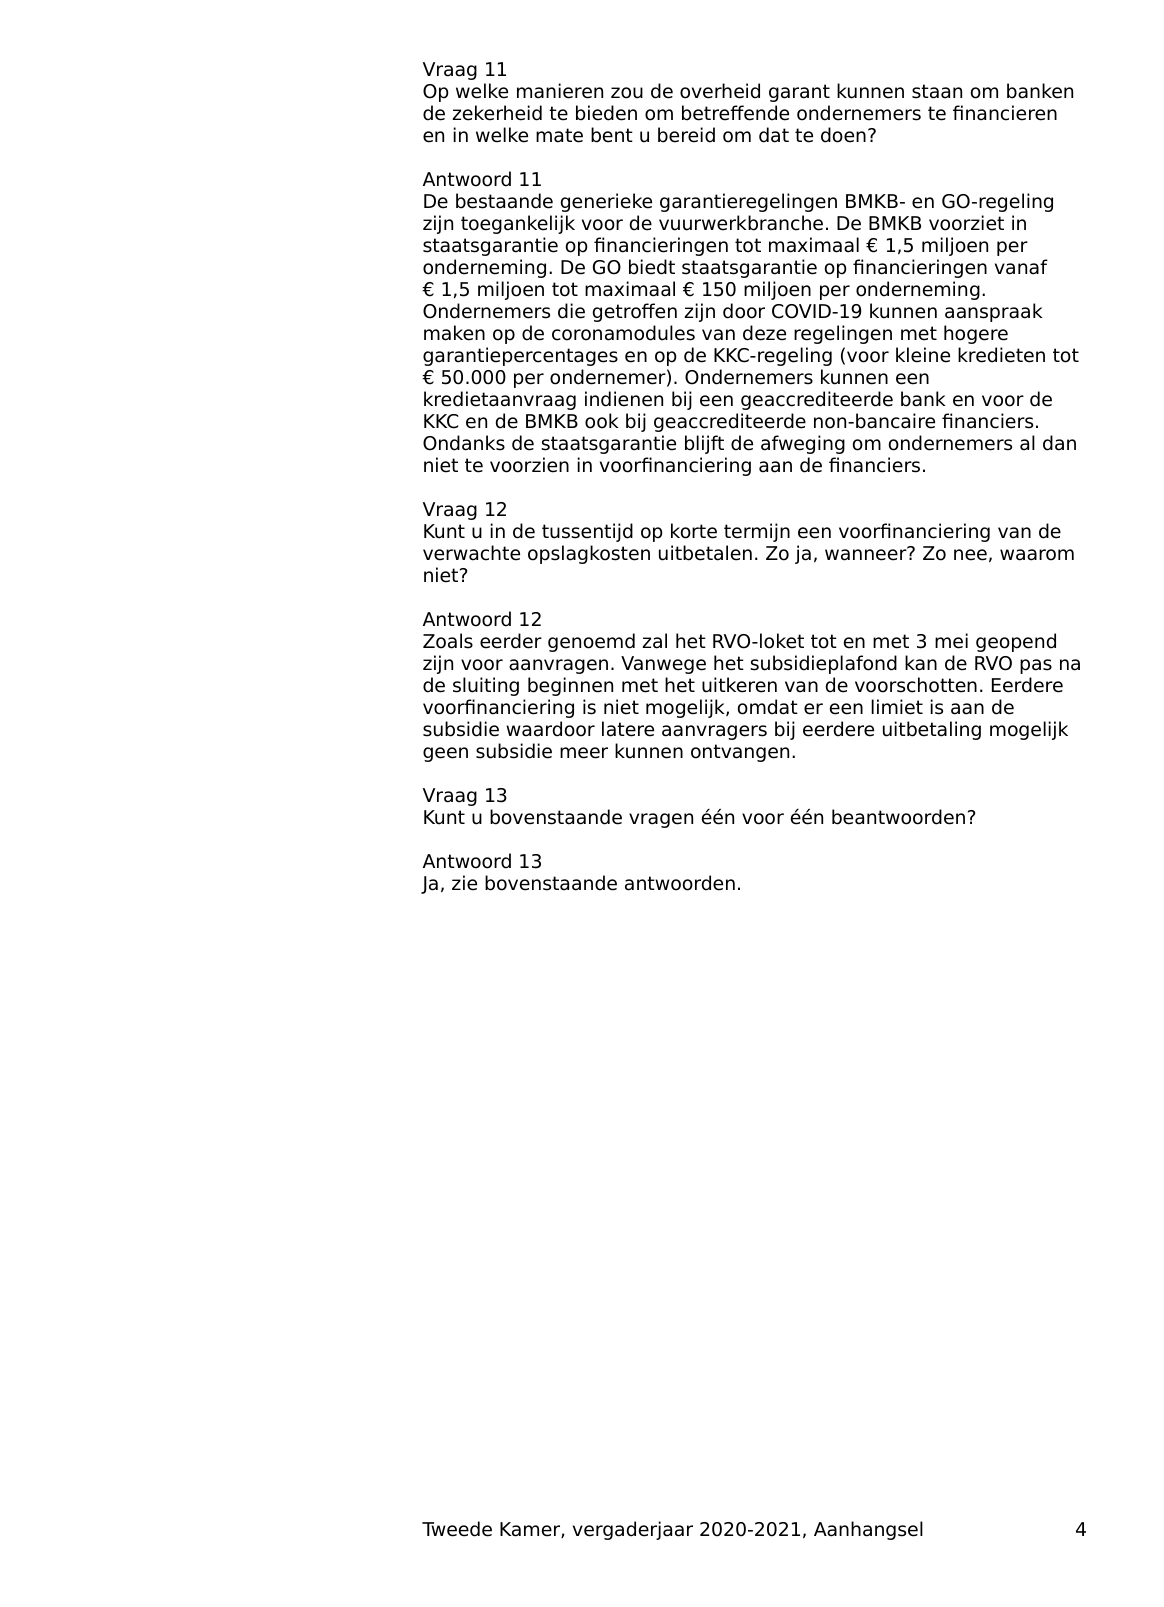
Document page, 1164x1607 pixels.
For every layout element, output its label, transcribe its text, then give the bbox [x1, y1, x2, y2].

text Antwoord 11 [422, 169, 1087, 191]
text Vraag 13 [422, 785, 1087, 807]
text Ja, zie bovenstaande antwoorden. [422, 873, 1087, 895]
text Op welke manieren zou de overheid garant kunnen staan om banken de zekerheid te bieden om betreffende ondernemers te financieren en in welke mate bent u bereid om dat te doen? [422, 81, 1087, 147]
text Antwoord 12 [422, 609, 1087, 631]
text Kunt u bovenstaande vragen één voor één beantwoorden? [422, 807, 1087, 829]
text De bestaande generieke garantieregelingen BMKB- en GO-regeling zijn toegankelijk voor de vuurwerkbranche. De BMKB voorziet in staatsgarantie op financieringen tot maximaal € 1,5 miljoen per onderneming. De GO biedt staatsgarantie op financieringen vanaf € 1,5 miljoen tot maximaal € 150 miljoen per onderneming. Ondernemers die getroffen zijn door COVID-19 kunnen aanspraak maken op de coronamodules van deze regelingen met hogere garantiepercentages en op de KKC-regeling (voor kleine kredieten tot € 50.000 per ondernemer). Ondernemers kunnen een kredietaanvraag indienen bij een geaccrediteerde bank en voor de KKC en de BMKB ook bij geaccrediteerde non-bancaire financiers. Ondanks de staatsgarantie blijft de afweging om ondernemers al dan niet te voorzien in voorfinanciering aan de financiers. [422, 191, 1087, 477]
text Zoals eerder genoemd zal het RVO-loket tot en met 3 mei geopend zijn voor aanvragen. Vanwege het subsidieplafond kan de RVO pas na de sluiting beginnen met het uitkeren van de voorschotten. Eerdere voorfinanciering is niet mogelijk, omdat er een limiet is aan de subsidie waardoor latere aanvragers bij eerdere uitbetaling mogelijk geen subsidie meer kunnen ontvangen. [422, 631, 1087, 763]
text Vraag 11 [422, 59, 1087, 81]
text Antwoord 13 [422, 851, 1087, 873]
text Vraag 12 [422, 499, 1087, 521]
text Kunt u in de tussentijd op korte termijn een voorfinanciering van de verwachte opslagkosten uitbetalen. Zo ja, wanneer? Zo nee, waarom niet? [422, 521, 1087, 587]
